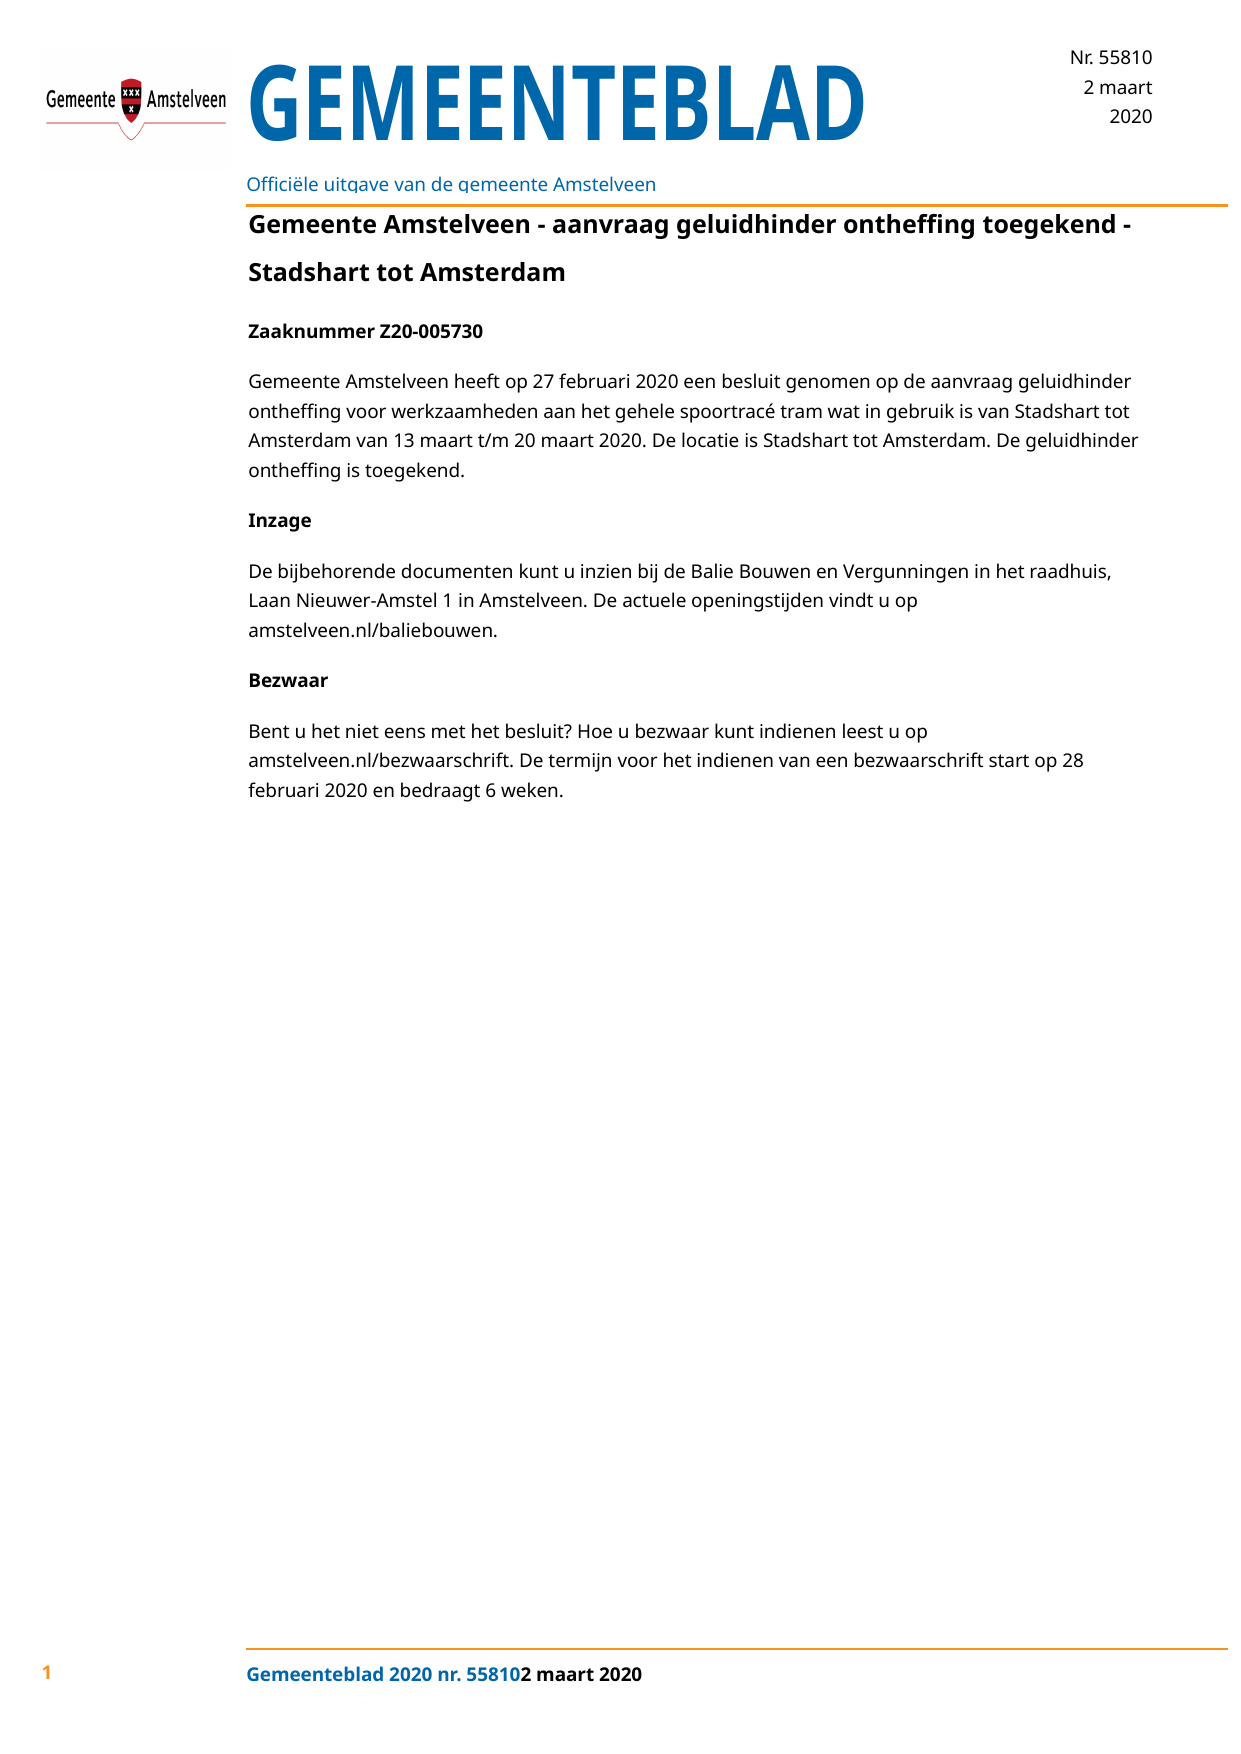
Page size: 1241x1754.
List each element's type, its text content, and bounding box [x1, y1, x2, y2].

text Inzage [248, 507, 1152, 533]
text Gemeente Amstelveen heeft op 27 februari 2020 een besluit genomen op de aanvraag geluidhinder ontheffing voor werkzaamheden aan het gehele spoortracé tram wat in gebruik is van Stadshart tot Amsterdam van 13 maart t/m 20 maart 2020. De locatie is Stadshart tot Amsterdam. De geluidhinder ontheffing is toegekend. [248, 368, 1152, 483]
text Bent u het niet eens met het besluit? Hoe u bezwaar kunt indienen leest u op amstelveen.nl/bezwaarschrift. De termijn voor het indienen van een bezwaarschrift start op 28 februari 2020 en bedraagt 6 weken. [248, 718, 1152, 803]
picture [41, 47, 231, 172]
text Zaaknummer Z20-005730 [248, 318, 1152, 344]
text De bijbehorende documenten kunt u inzien bij de Balie Bouwen en Vergunningen in het raadhuis, Laan Nieuwer-Amstel 1 in Amstelveen. De actuele openingstijden vindt u op amstelveen.nl/baliebouwen. [248, 558, 1152, 643]
text Gemeente Amstelveen - aanvraag geluidhinder ontheffing toegekend - Stadshart tot Amsterdam [248, 207, 1152, 288]
text Bezwaar [248, 667, 1152, 693]
